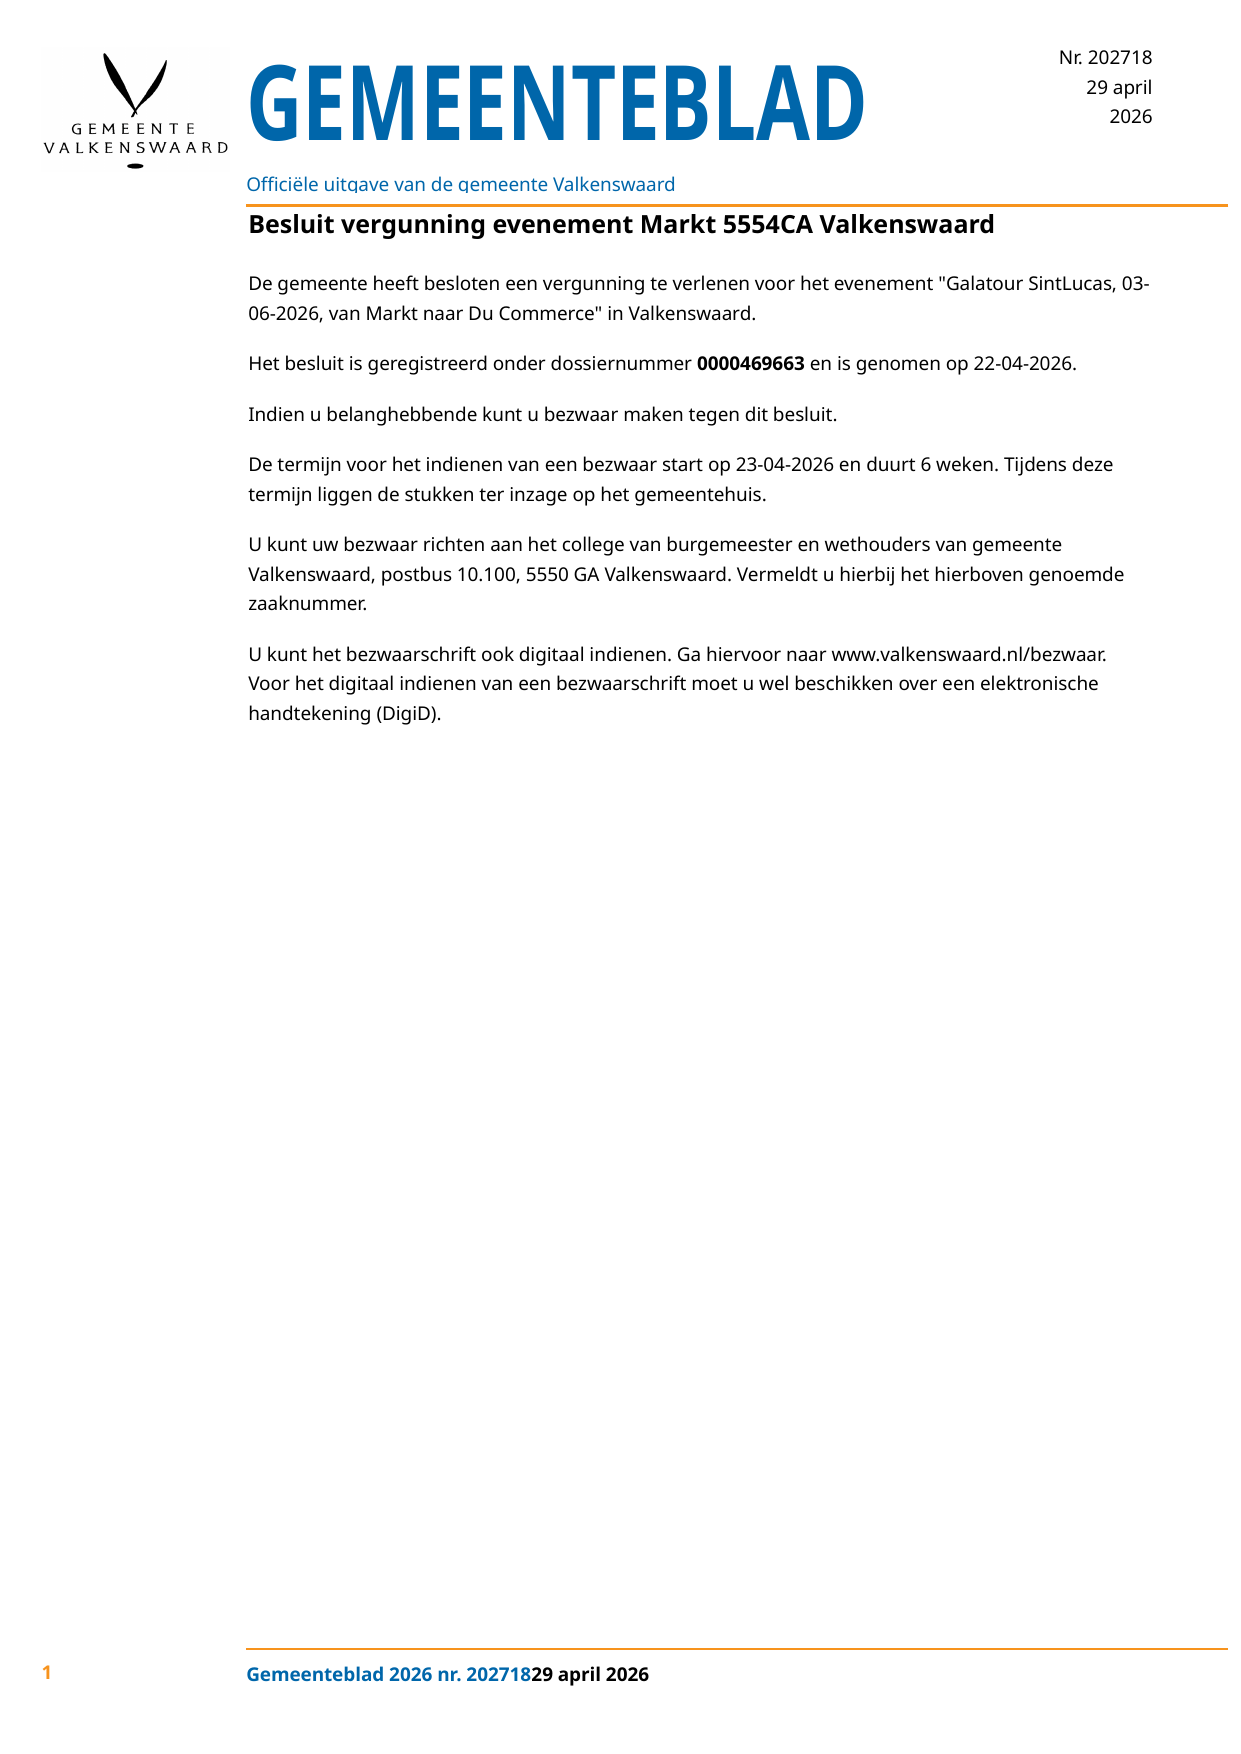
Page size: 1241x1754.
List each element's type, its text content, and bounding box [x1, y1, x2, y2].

text U kunt het bezwaarschrift ook digitaal indienen. Ga hiervoor naar www.valkenswaard.nl/bezwaar. Voor het digitaal indienen van een bezwaarschrift moet u wel beschikken over een elektronische handtekening (DigiD). [248, 641, 1152, 726]
text Het besluit is geregistreerd onder dossiernummer 0000469663 en is genomen op 22-04-2026. [248, 350, 1152, 376]
text De gemeente heeft besloten een vergunning te verlenen voor het evenement "Galatour SintLucas, 03-06-2026, van Markt naar Du Commerce" in Valkenswaard. [248, 270, 1152, 326]
picture [41, 47, 231, 172]
text De termijn voor het indienen van een bezwaar start op 23-04-2026 en duurt 6 weken. Tijdens deze termijn liggen de stukken ter inzage op het gemeentehuis. [248, 451, 1152, 506]
text Besluit vergunning evenement Markt 5554CA Valkenswaard [248, 207, 1152, 241]
text Indien u belanghebbende kunt u bezwaar maken tegen dit besluit. [248, 401, 1152, 426]
text U kunt uw bezwaar richten aan het college van burgemeester en wethouders van gemeente Valkenswaard, postbus 10.100, 5550 GA Valkenswaard. Vermeldt u hierbij het hierboven genoemde zaaknummer. [248, 531, 1152, 616]
